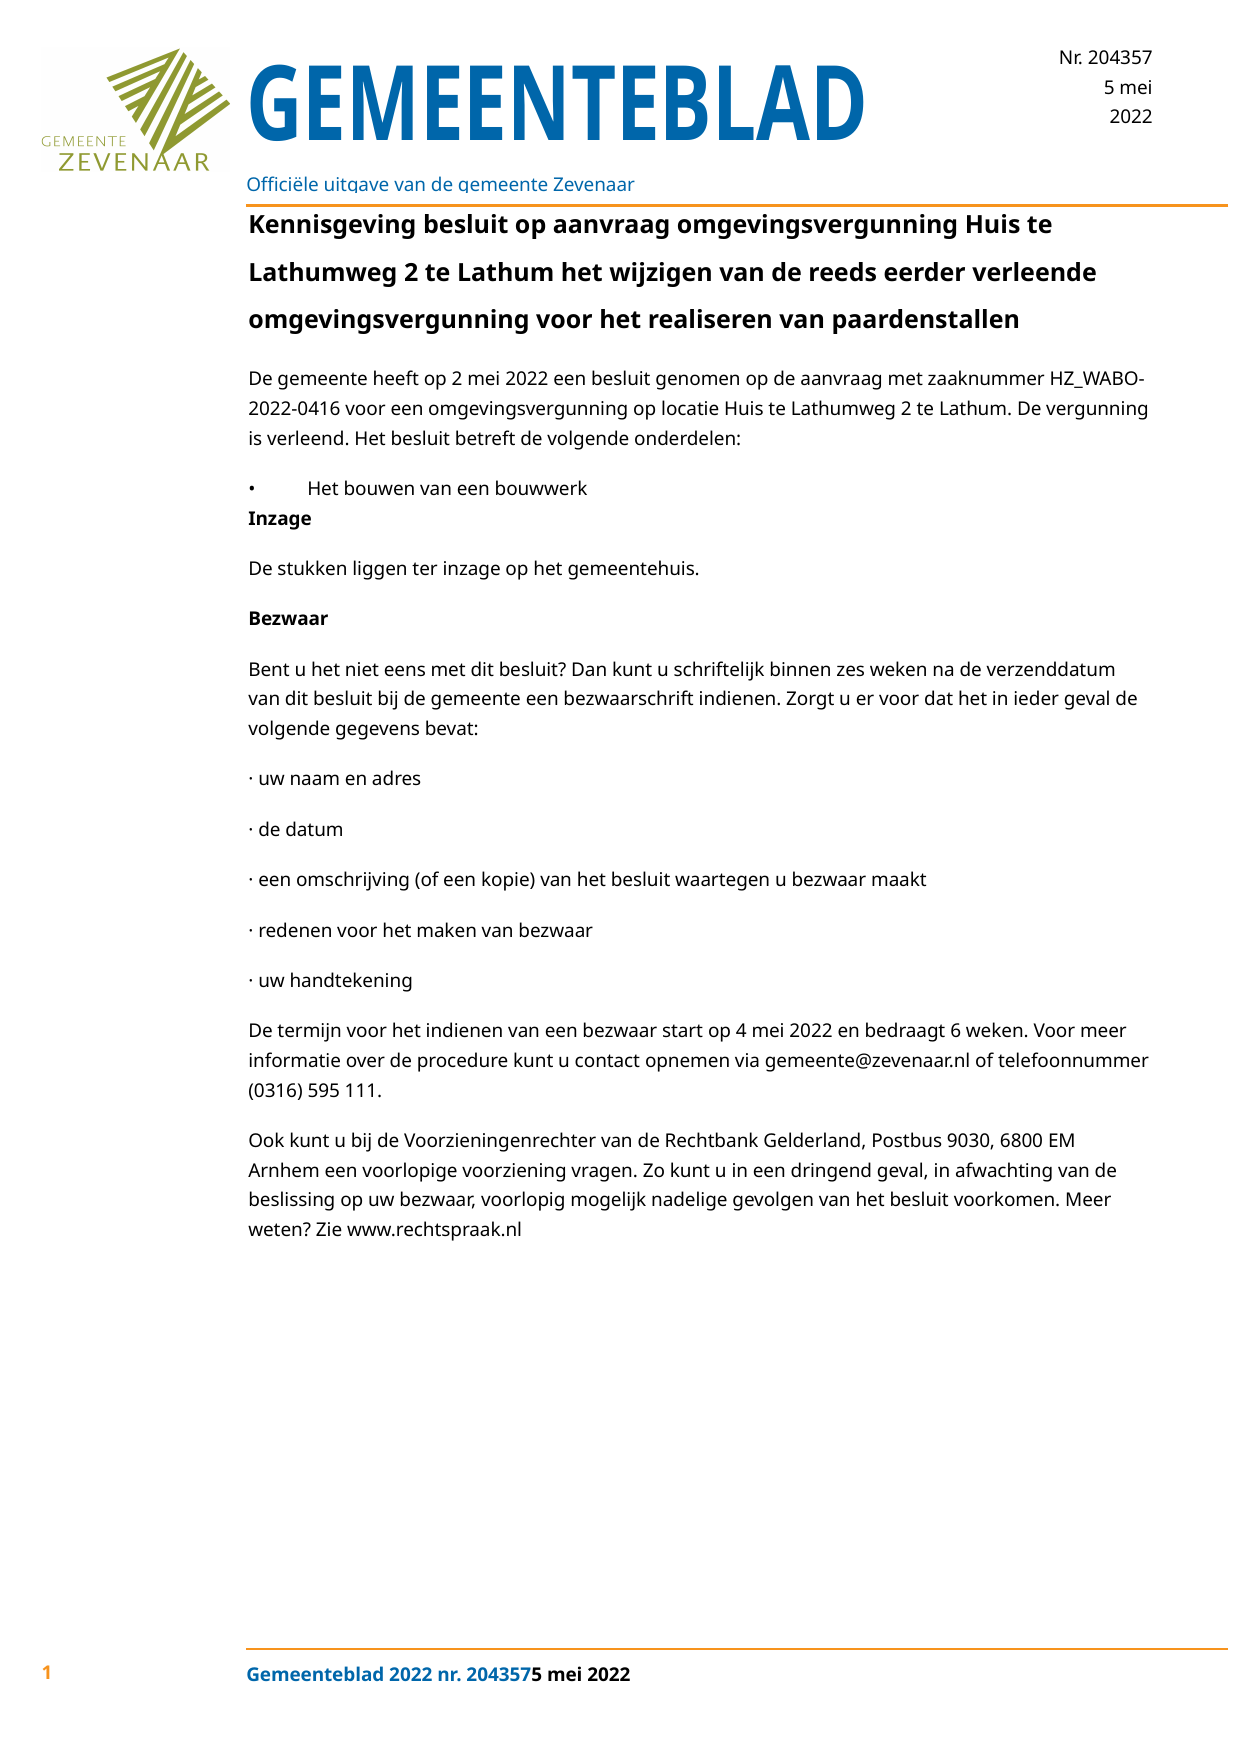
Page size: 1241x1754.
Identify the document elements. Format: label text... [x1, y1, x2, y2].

text · uw handtekening [248, 967, 1152, 993]
text Ook kunt u bij de Voorzieningenrechter van de Rechtbank Gelderland, Postbus 9030, 6800 EM Arnhem een voorlopige voorziening vragen. Zo kunt u in een dringend geval, in afwachting van de beslissing op uw bezwaar, voorlopig mogelijk nadelige gevolgen van het besluit voorkomen. Meer weten? Zie www.rechtspraak.nl [248, 1127, 1152, 1242]
text De termijn voor het indienen van een bezwaar start op 4 mei 2022 en bedraagt 6 weken. Voor meer informatie over de procedure kunt u contact opnemen via gemeente@zevenaar.nl of telefoonnummer (0316) 595 111. [248, 1018, 1152, 1102]
text Kennisgeving besluit op aanvraag omgevingsvergunning Huis te Lathumweg 2 te Lathum het wijzigen van de reeds eerder verleende omgevingsvergunning voor het realiseren van paardenstallen [248, 207, 1152, 336]
text Bezwaar [248, 606, 1152, 631]
text Inzage [248, 505, 1152, 530]
text De gemeente heeft op 2 mei 2022 een besluit genomen op de aanvraag met zaaknummer HZ_WABO-2022-0416 voor een omgevingsvergunning op locatie Huis te Lathumweg 2 te Lathum. De vergunning is verleend. Het besluit betreft de volgende onderdelen: [248, 366, 1152, 450]
text · uw naam en adres [248, 766, 1152, 791]
text Bent u het niet eens met dit besluit? Dan kunt u schriftelijk binnen zes weken na de verzenddatum van dit besluit bij de gemeente een bezwaarschrift indienen. Zorgt u er voor dat het in ieder geval de volgende gegevens bevat: [248, 656, 1152, 741]
text · een omschrijving (of een kopie) van het besluit waartegen u bezwaar maakt [248, 866, 1152, 892]
picture [41, 47, 231, 172]
text · redenen voor het maken van bezwaar [248, 917, 1152, 942]
list Het bouwen van een bouwwerk [248, 475, 1152, 501]
text · de datum [248, 816, 1152, 842]
text De stukken liggen ter inzage op het gemeentehuis. [248, 555, 1152, 581]
